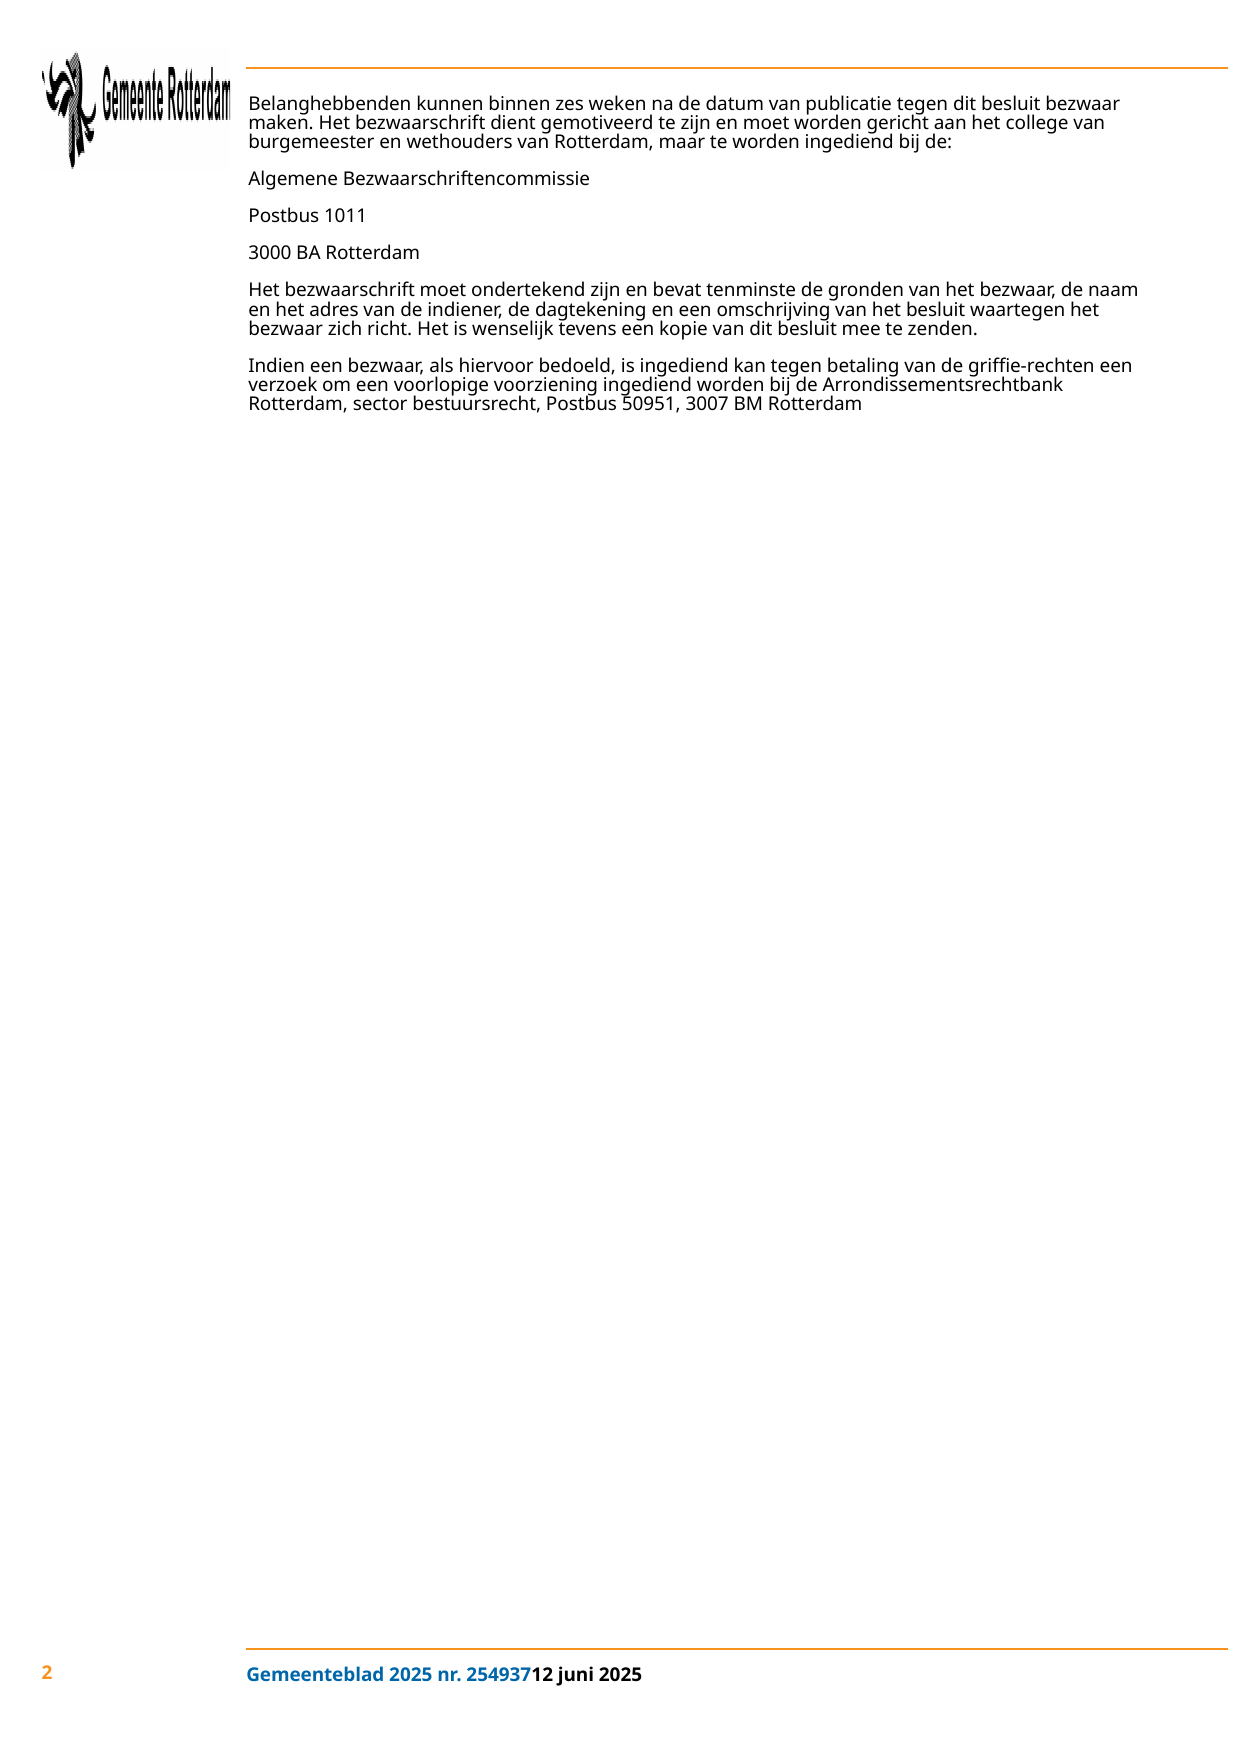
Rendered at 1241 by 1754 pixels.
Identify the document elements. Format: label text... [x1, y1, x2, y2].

text Belanghebbenden kunnen binnen zes weken na de datum van publicatie tegen dit besluit bezwaar maken. Het bezwaarschrift dient gemotiveerd te zijn en moet worden gericht aan het college van burgemeester en wethouders van Rotterdam, maar te worden ingediend bij de: [248, 95, 1152, 153]
text 3000 BA Rotterdam [248, 244, 1152, 264]
text Algemene Bezwaarschriftencommissie [248, 170, 1152, 190]
text Het bezwaarschrift moet ondertekend zijn en bevat tenminste de gronden van het bezwaar, de naam en het adres van de indiener, de dagtekening en een omschrijving van het besluit waartegen het bezwaar zich richt. Het is wenselijk tevens een kopie van dit besluit mee te zenden. [248, 281, 1152, 339]
picture [41, 47, 231, 172]
text Postbus 1011 [248, 207, 1152, 227]
text Indien een bezwaar, als hiervoor bedoeld, is ingediend kan tegen betaling van de griffie-rechten een verzoek om een voorlopige voorziening ingediend worden bij de Arrondissementsrechtbank Rotterdam, sector bestuursrecht, Postbus 50951, 3007 BM Rotterdam [248, 357, 1152, 415]
